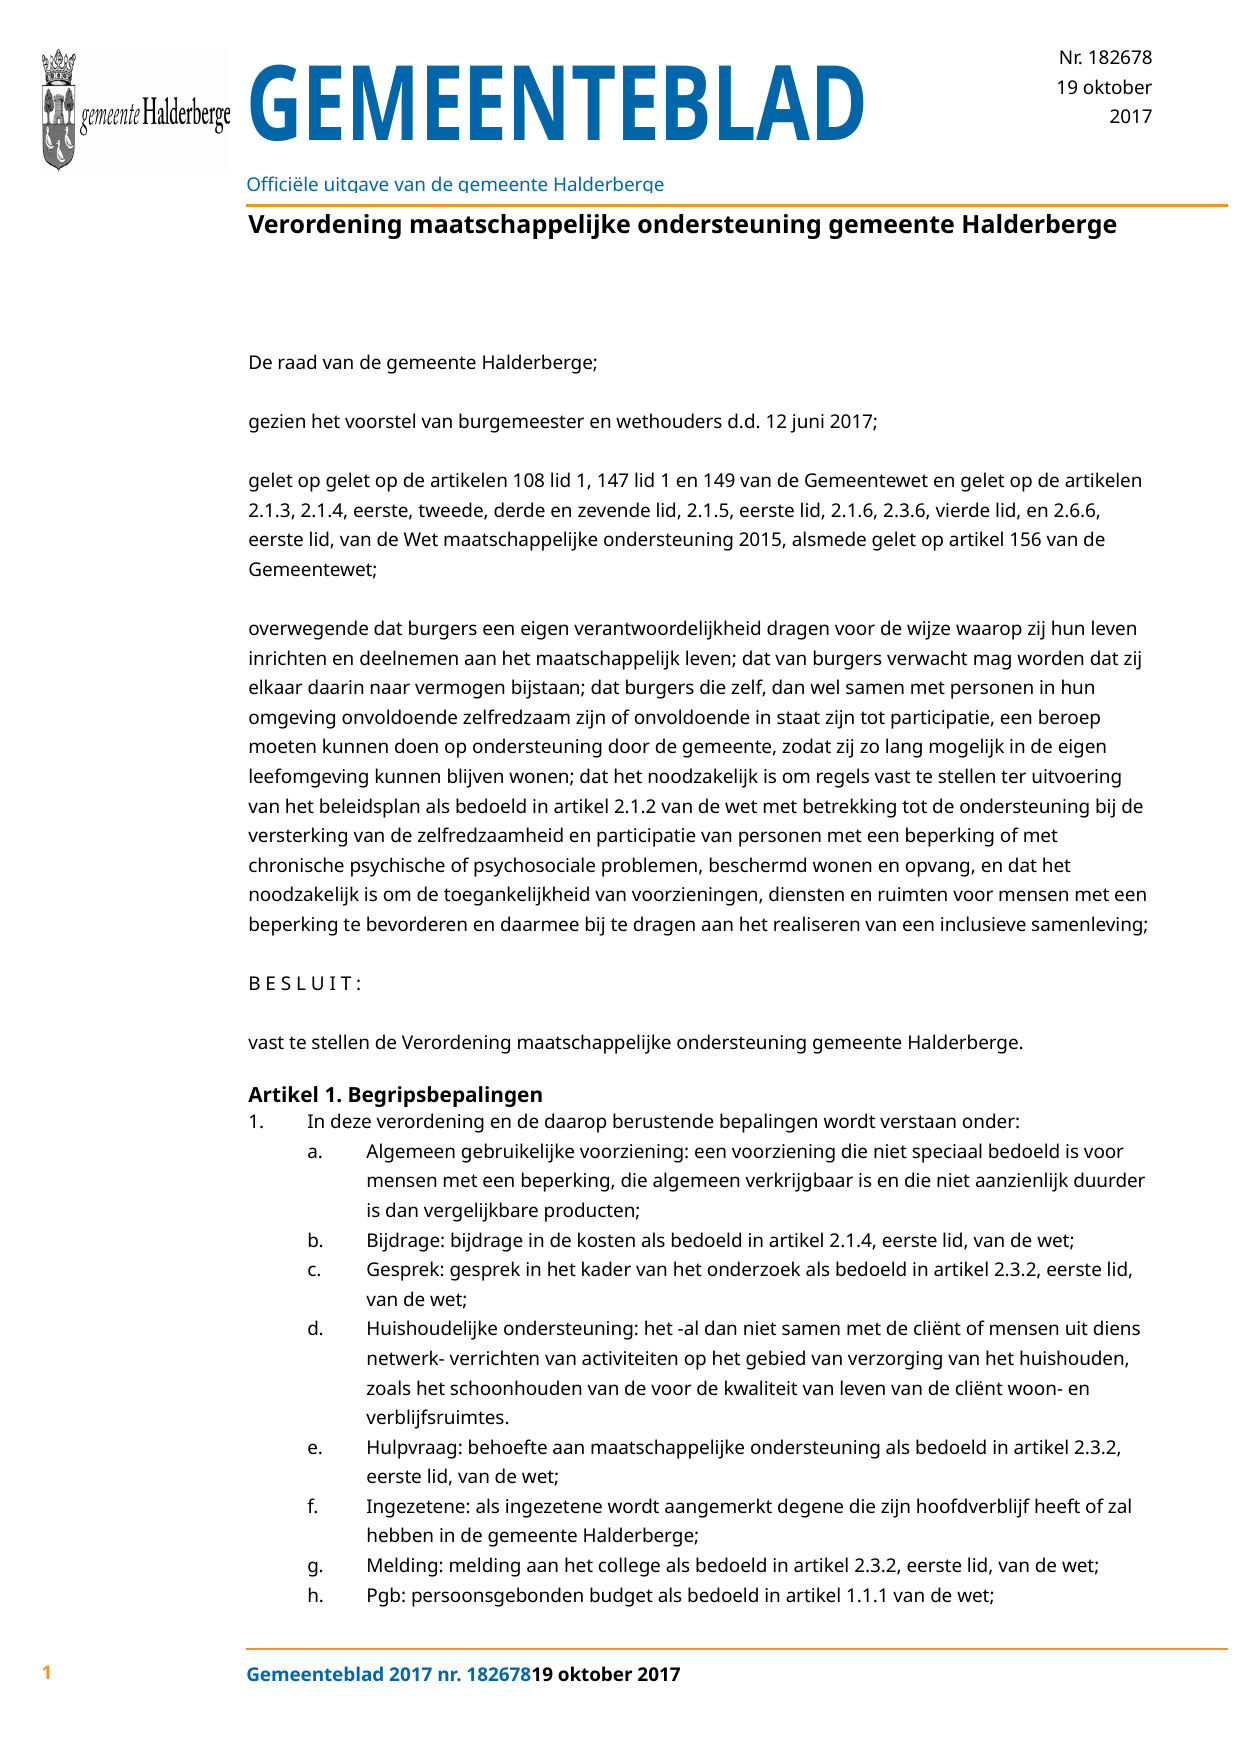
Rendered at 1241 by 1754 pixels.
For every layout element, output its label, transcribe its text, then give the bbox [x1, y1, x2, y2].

text gezien het voorstel van burgemeester en wethouders d.d. 12 juni 2017; [248, 408, 1152, 434]
list Gesprek: gesprek in het kader van het onderzoek als bedoeld in artikel 2.3.2, eerste lid, van de wet; [307, 1256, 1152, 1312]
text Verordening maatschappelijke ondersteuning gemeente Halderberge [248, 207, 1152, 241]
text De raad van de gemeente Halderberge; [248, 349, 1152, 375]
picture [41, 47, 231, 172]
list Hulpvraag: behoefte aan maatschappelijke ondersteuning als bedoeld in artikel 2.3.2, eerste lid, van de wet; [307, 1434, 1152, 1489]
text Artikel 1. Begripsbepalingen [248, 1080, 1152, 1108]
list Huishoudelijke ondersteuning: het -al dan niet samen met de cliënt of mensen uit diens netwerk- verrichten van activiteiten op het gebied van verzorging van het huishouden, zoals het schoonhouden van de voor de kwaliteit van leven van de cliënt woon- en verblijfsruimtes. [307, 1316, 1152, 1430]
list Ingezetene: als ingezetene wordt aangemerkt degene die zijn hoofdverblijf heeft of zal hebben in de gemeente Halderberge; [307, 1493, 1152, 1548]
text B E S L U I T : [248, 970, 1152, 996]
text vast te stellen de Verordening maatschappelijke ondersteuning gemeente Halderberge. [248, 1029, 1152, 1055]
list In deze verordening en de daarop berustende bepalingen wordt verstaan onder: [248, 1108, 1152, 1134]
text gelet op gelet op de artikelen 108 lid 1, 147 lid 1 en 149 van de Gemeentewet en gelet op de artikelen 2.1.3, 2.1.4, eerste, tweede, derde en zevende lid, 2.1.5, eerste lid, 2.1.6, 2.3.6, vierde lid, en 2.6.6, eerste lid, van de Wet maatschappelijke ondersteuning 2015, alsmede gelet op artikel 156 van de Gemeentewet; [248, 467, 1152, 582]
list Algemeen gebruikelijke voorziening: een voorziening die niet speciaal bedoeld is voor mensen met een beperking, die algemeen verkrijgbaar is en die niet aanzienlijk duurder is dan vergelijkbare producten; [307, 1138, 1152, 1223]
list Bijdrage: bijdrage in de kosten als bedoeld in artikel 2.1.4, eerste lid, van de wet; [307, 1227, 1152, 1252]
text overwegende dat burgers een eigen verantwoordelijkheid dragen voor de wijze waarop zij hun leven inrichten en deelnemen aan het maatschappelijk leven; dat van burgers verwacht mag worden dat zij elkaar daarin naar vermogen bijstaan; dat burgers die zelf, dan wel samen met personen in hun omgeving onvoldoende zelfredzaam zijn of onvoldoende in staat zijn tot participatie, een beroep moeten kunnen doen op ondersteuning door de gemeente, zodat zij zo lang mogelijk in de eigen leefomgeving kunnen blijven wonen; dat het noodzakelijk is om regels vast te stellen ter uitvoering van het beleidsplan als bedoeld in artikel 2.1.2 van de wet met betrekking tot de ondersteuning bij de versterking van de zelfredzaamheid en participatie van personen met een beperking of met chronische psychische of psychosociale problemen, beschermd wonen en opvang, en dat het noodzakelijk is om de toegankelijkheid van voorzieningen, diensten en ruimten voor mensen met een beperking te bevorderen en daarmee bij te dragen aan het realiseren van een inclusieve samenleving; [248, 615, 1152, 937]
list Pgb: persoonsgebonden budget als bedoeld in artikel 1.1.1 van de wet; [307, 1582, 1152, 1607]
list Melding: melding aan het college als bedoeld in artikel 2.3.2, eerste lid, van de wet; [307, 1552, 1152, 1578]
